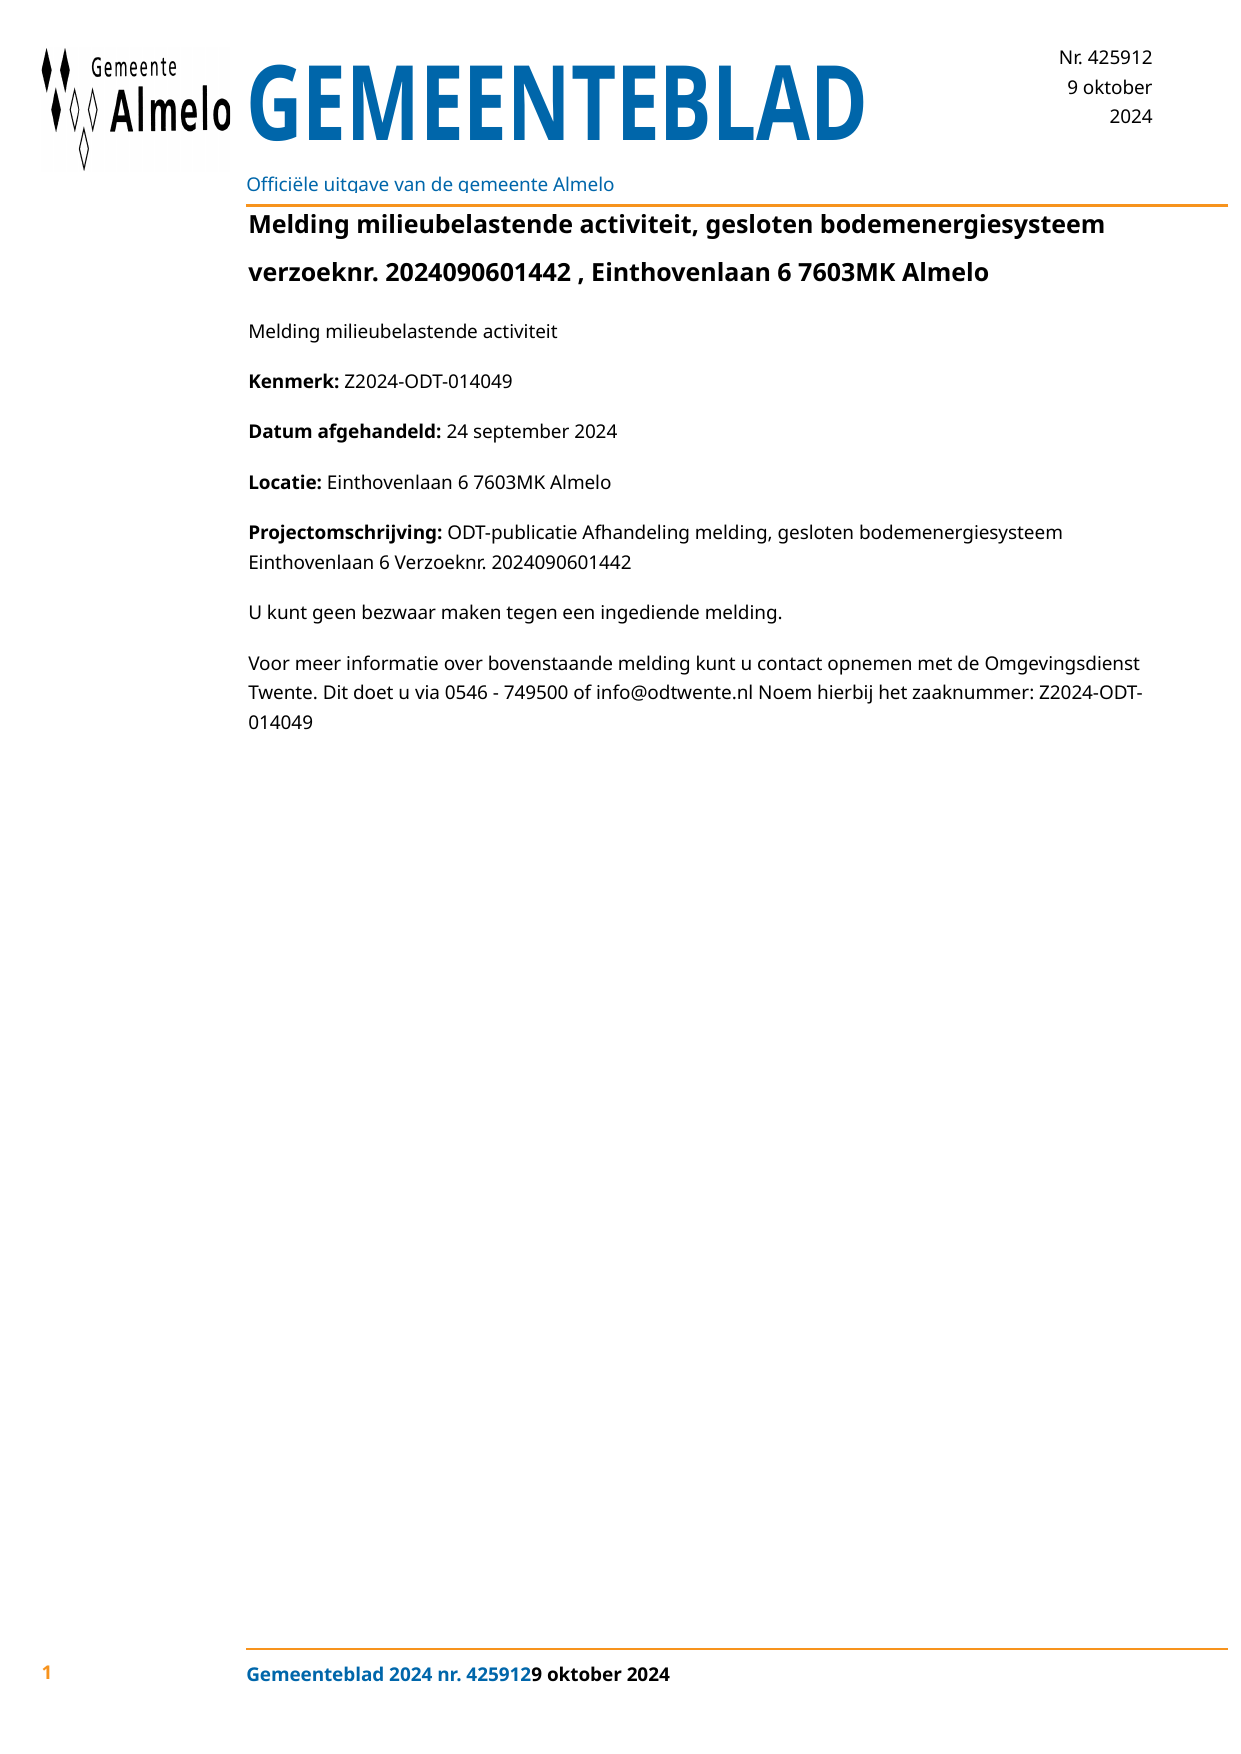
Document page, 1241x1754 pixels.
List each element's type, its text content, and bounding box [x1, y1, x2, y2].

text Datum afgehandeld: 24 september 2024 [248, 419, 1152, 444]
text Voor meer informatie over bovenstaande melding kunt u contact opnemen met de Omgevingsdienst Twente. Dit doet u via 0546 - 749500 of info@odtwente.nl Noem hierbij het zaaknummer: Z2024-ODT-014049 [248, 650, 1152, 735]
text Locatie: Einthovenlaan 6 7603MK Almelo [248, 469, 1152, 495]
picture [41, 47, 231, 172]
text Melding milieubelastende activiteit, gesloten bodemenergiesysteem verzoeknr. 2024090601442 , Einthovenlaan 6 7603MK Almelo [248, 207, 1152, 288]
text Kenmerk: Z2024-ODT-014049 [248, 368, 1152, 394]
text Projectomschrijving: ODT-publicatie Afhandeling melding, gesloten bodemenergiesysteem Einthovenlaan 6 Verzoeknr. 2024090601442 [248, 519, 1152, 575]
text Melding milieubelastende activiteit [248, 318, 1152, 344]
text U kunt geen bezwaar maken tegen een ingediende melding. [248, 599, 1152, 625]
